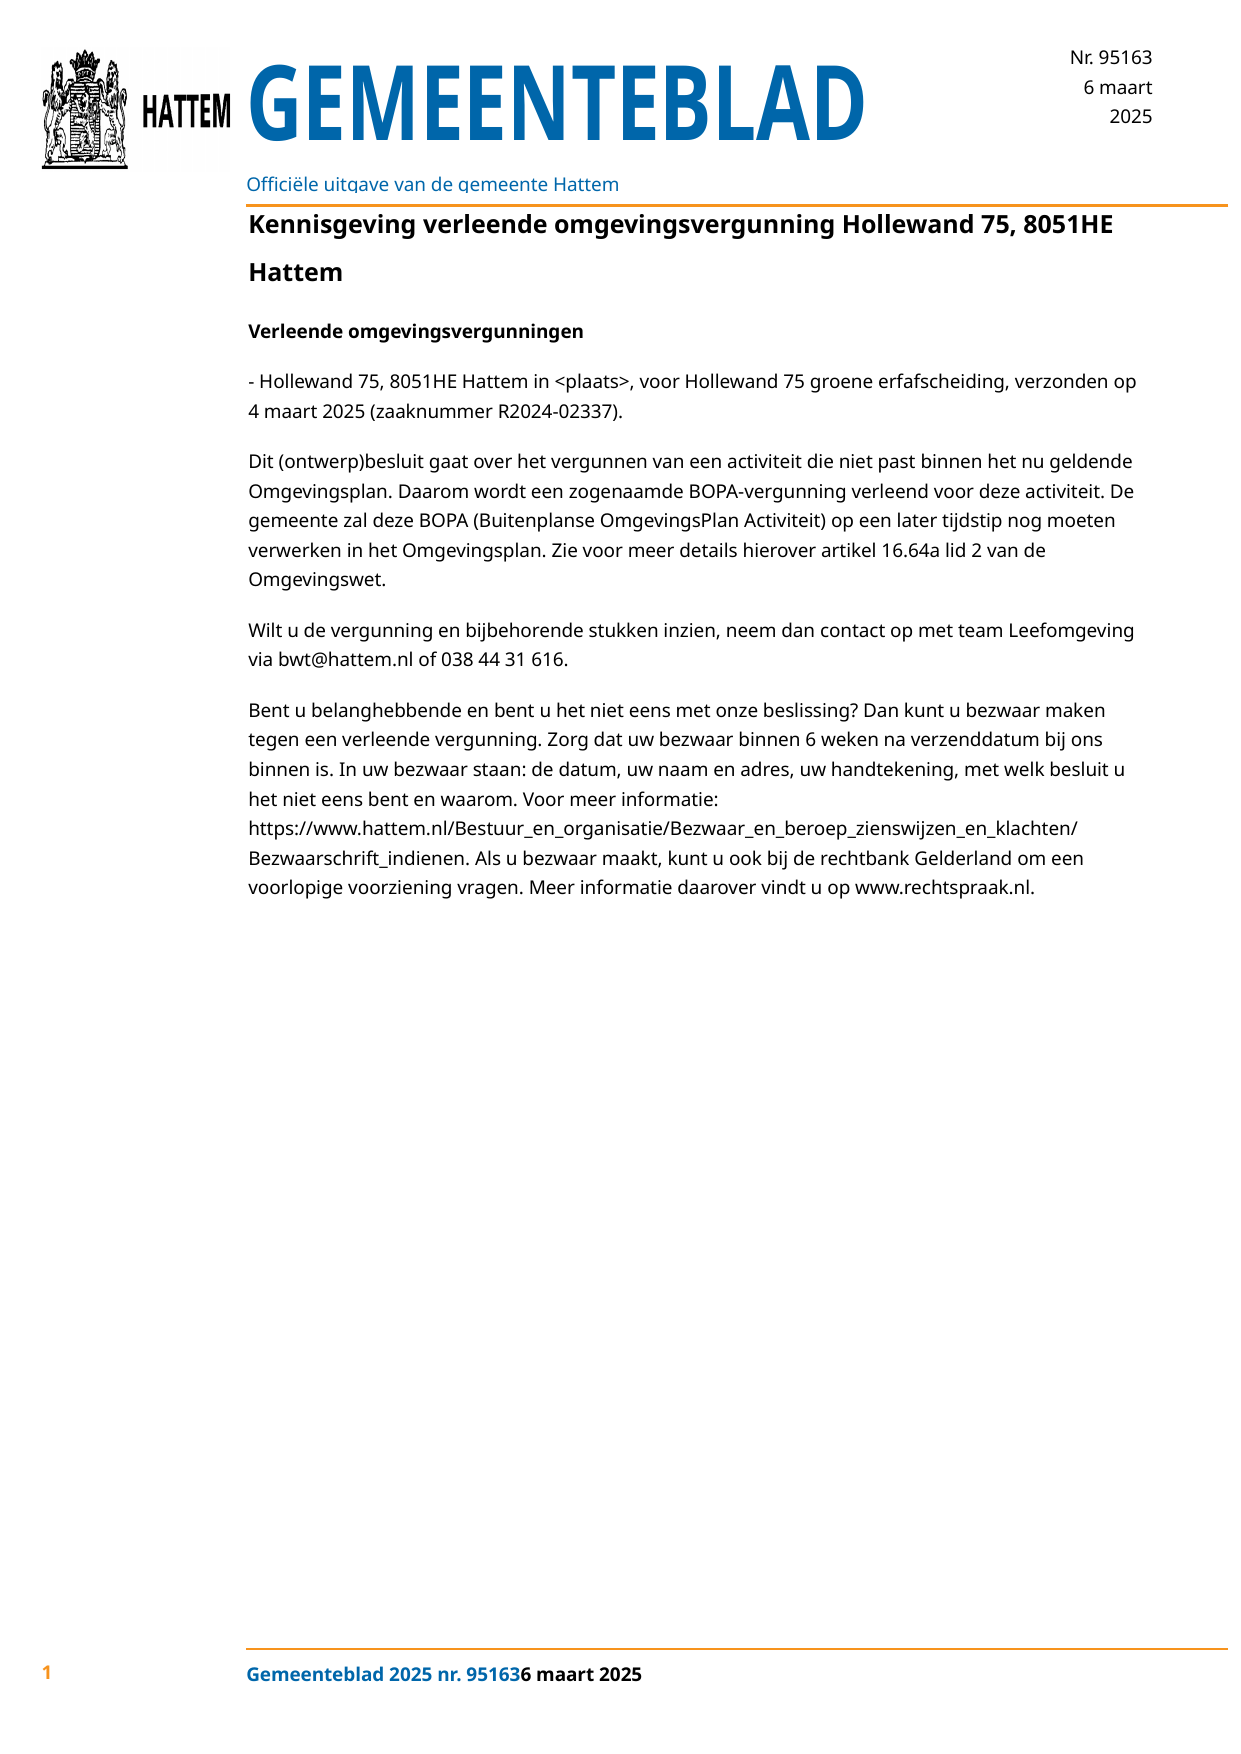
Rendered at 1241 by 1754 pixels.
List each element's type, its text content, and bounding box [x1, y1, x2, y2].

text Kennisgeving verleende omgevingsvergunning Hollewand 75, 8051HE Hattem [248, 207, 1152, 288]
text Wilt u de vergunning en bijbehorende stukken inzien, neem dan contact op met team Leefomgeving via bwt@hattem.nl of 038 44 31 616. [248, 617, 1152, 672]
text - Hollewand 75, 8051HE Hattem in <plaats>, voor Hollewand 75 groene erfafscheiding, verzonden op 4 maart 2025 (zaaknummer R2024-02337). [248, 368, 1152, 424]
text Bent u belanghebbende en bent u het niet eens met onze beslissing? Dan kunt u bezwaar maken tegen een verleende vergunning. Zorg dat uw bezwaar binnen 6 weken na verzenddatum bij ons binnen is. In uw bezwaar staan: de datum, uw naam en adres, uw handtekening, met welk besluit u het niet eens bent en waarom. Voor meer informatie: https://www.hattem.nl/Bestuur_en_organisatie/Bezwaar_en_beroep_zienswijzen_en_klachten/Bezwaarschrift_indienen. Als u bezwaar maakt, kunt u ook bij de rechtbank Gelderland om een voorlopige voorziening vragen. Meer informatie daarover vindt u op www.rechtspraak.nl. [248, 697, 1152, 900]
picture [41, 47, 231, 172]
text Dit (ontwerp)besluit gaat over het vergunnen van een activiteit die niet past binnen het nu geldende Omgevingsplan. Daarom wordt een zogenaamde BOPA-vergunning verleend voor deze activiteit. De gemeente zal deze BOPA (Buitenplanse OmgevingsPlan Activiteit) op een later tijdstip nog moeten verwerken in het Omgevingsplan. Zie voor meer details hierover artikel 16.64a lid 2 van de Omgevingswet. [248, 448, 1152, 592]
text Verleende omgevingsvergunningen [248, 318, 1152, 344]
